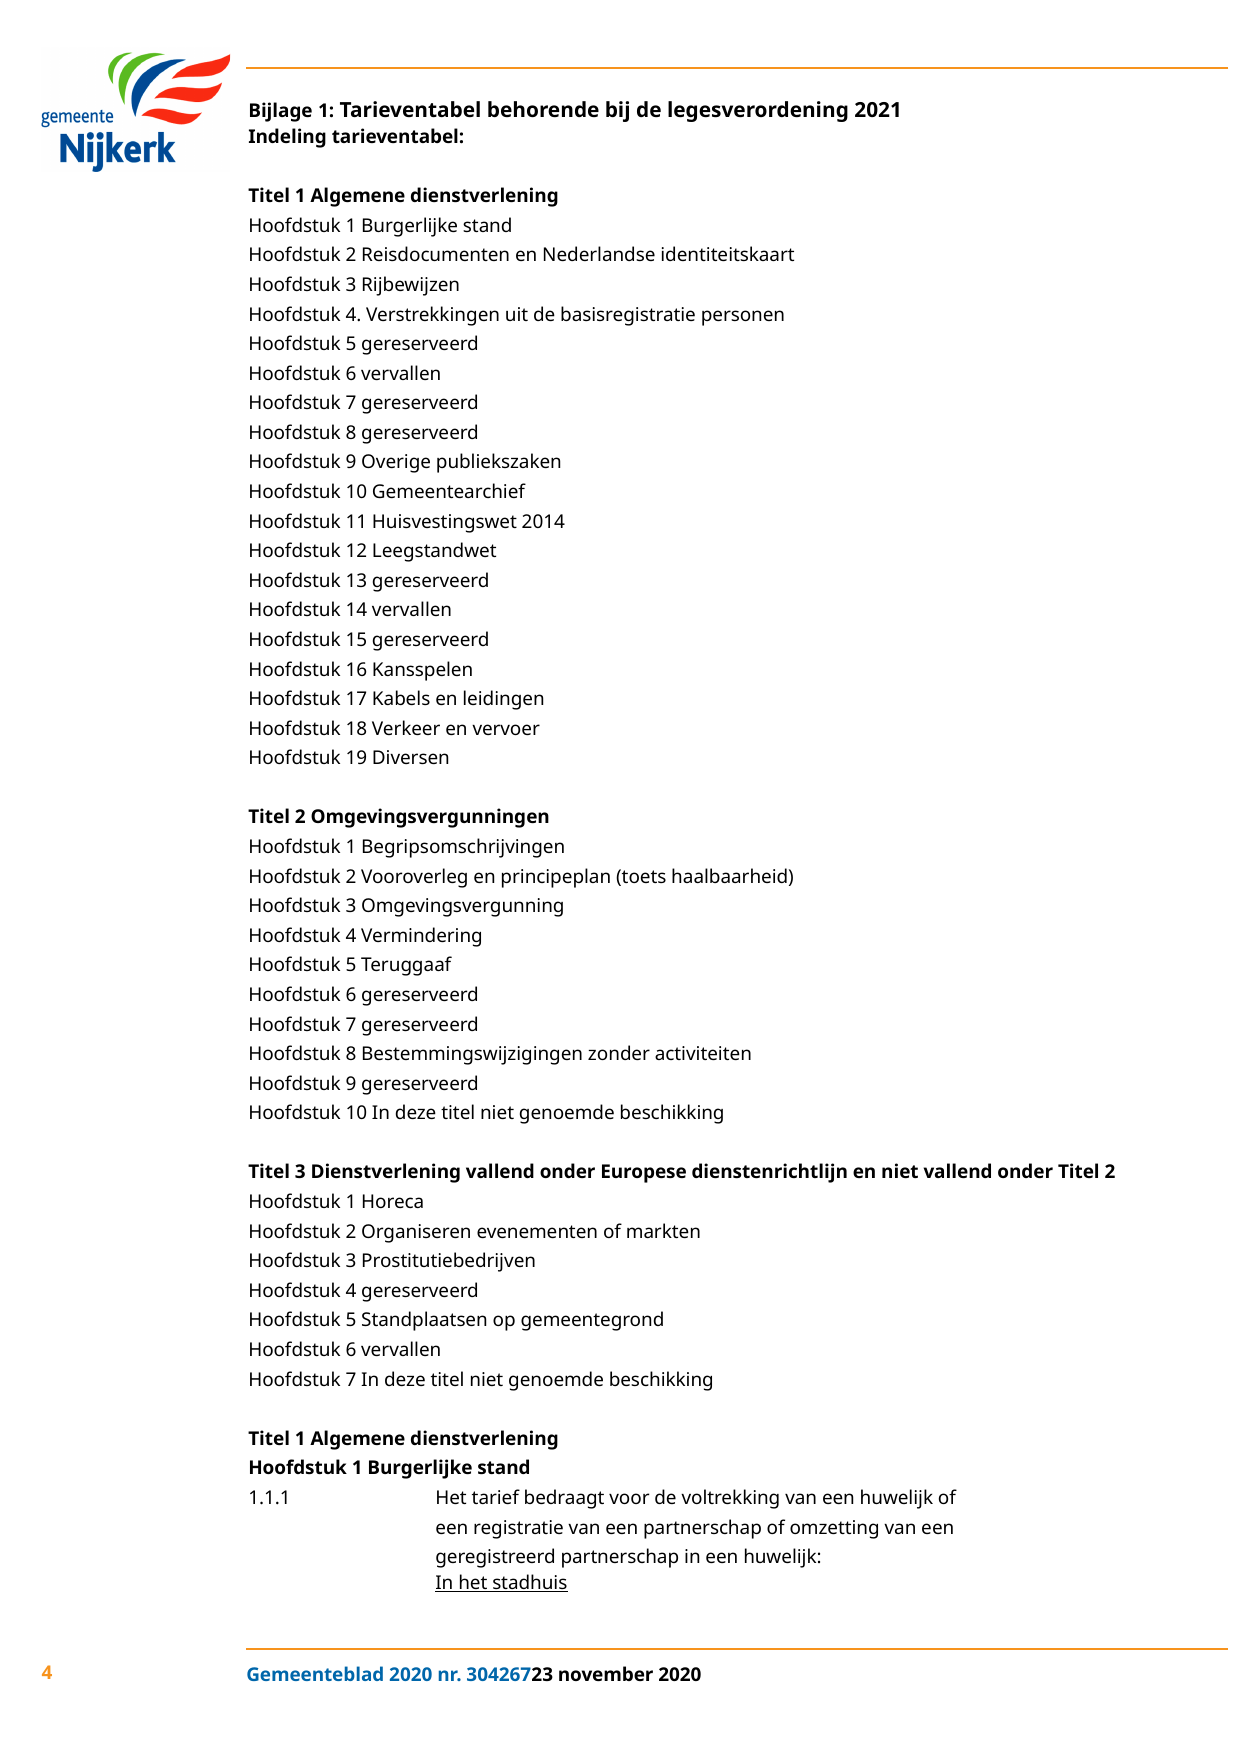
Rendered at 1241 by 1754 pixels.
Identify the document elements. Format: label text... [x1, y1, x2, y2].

text Hoofdstuk 2 Organiseren evenementen of markten [248, 1218, 1152, 1244]
table_header [964, 1484, 1152, 1569]
table_cell [964, 1569, 1152, 1595]
text Hoofdstuk 4 gereserveerd [248, 1277, 1152, 1303]
text Hoofdstuk 3 Rijbewijzen [248, 271, 1152, 297]
text Titel 3 Dienstverlening vallend onder Europese dienstenrichtlijn en niet vallend onder Titel 2 [248, 1159, 1152, 1184]
text Hoofdstuk 3 Omgevingsvergunning [248, 892, 1152, 918]
text Hoofdstuk 2 Vooroverleg en principeplan (toets haalbaarheid) [248, 863, 1152, 889]
text Hoofdstuk 5 gereserveerd [248, 330, 1152, 356]
table_cell [248, 1569, 435, 1595]
text Hoofdstuk 9 Overige publiekszaken [248, 449, 1152, 474]
text Hoofdstuk 16 Kansspelen [248, 656, 1152, 682]
table_header 1.1.1 [248, 1484, 435, 1569]
text Titel 1 Algemene dienstverlening [248, 1425, 1152, 1451]
text Hoofdstuk 4. Verstrekkingen uit de basisregistratie personen [248, 301, 1152, 327]
text Hoofdstuk 15 gereserveerd [248, 626, 1152, 652]
text Hoofdstuk 18 Verkeer en vervoer [248, 715, 1152, 741]
picture [41, 47, 231, 172]
table_header Het tarief bedraagt voor de voltrekking van een huwelijk of een registratie van een partnerschap of omzetting van een geregistreerd partnerschap in een huwelijk: [435, 1484, 964, 1569]
table_cell In het stadhuis [435, 1569, 964, 1595]
text Hoofdstuk 7 gereserveerd [248, 1011, 1152, 1037]
text Hoofdstuk 17 Kabels en leidingen [248, 685, 1152, 711]
text Titel 2 Omgevingsvergunningen [248, 804, 1152, 829]
text Hoofdstuk 5 Teruggaaf [248, 952, 1152, 977]
text Hoofdstuk 2 Reisdocumenten en Nederlandse identiteitskaart [248, 242, 1152, 267]
text Hoofdstuk 6 vervallen [248, 1336, 1152, 1362]
text Hoofdstuk 1 Horeca [248, 1188, 1152, 1214]
text Hoofdstuk 14 vervallen [248, 597, 1152, 622]
text Hoofdstuk 12 Leegstandwet [248, 537, 1152, 563]
text Hoofdstuk 1 Burgerlijke stand [248, 212, 1152, 238]
text Hoofdstuk 3 Prostitutiebedrijven [248, 1247, 1152, 1273]
text Hoofdstuk 8 Bestemmingswijzigingen zonder activiteiten [248, 1040, 1152, 1066]
text Hoofdstuk 7 In deze titel niet genoemde beschikking [248, 1366, 1152, 1392]
text Hoofdstuk 19 Diversen [248, 744, 1152, 770]
text Hoofdstuk 7 gereserveerd [248, 389, 1152, 415]
text Bijlage 1: Tarieventabel behorende bij de legesverordening 2021 [248, 95, 1152, 123]
text Hoofdstuk 8 gereserveerd [248, 419, 1152, 445]
text Indeling tarieventabel: [248, 123, 1152, 149]
text Hoofdstuk 6 vervallen [248, 360, 1152, 386]
text Hoofdstuk 13 gereserveerd [248, 567, 1152, 593]
text Titel 1 Algemene dienstverlening [248, 182, 1152, 208]
text Hoofdstuk 10 Gemeentearchief [248, 478, 1152, 504]
text Hoofdstuk 9 gereserveerd [248, 1070, 1152, 1096]
text Hoofdstuk 5 Standplaatsen op gemeentegrond [248, 1307, 1152, 1332]
text Hoofdstuk 11 Huisvestingswet 2014 [248, 508, 1152, 534]
text Hoofdstuk 10 In deze titel niet genoemde beschikking [248, 1099, 1152, 1125]
text Hoofdstuk 6 gereserveerd [248, 981, 1152, 1007]
text Hoofdstuk 1 Begripsomschrijvingen [248, 833, 1152, 859]
text Hoofdstuk 4 Vermindering [248, 922, 1152, 948]
text Hoofdstuk 1 Burgerlijke stand [248, 1454, 1152, 1480]
